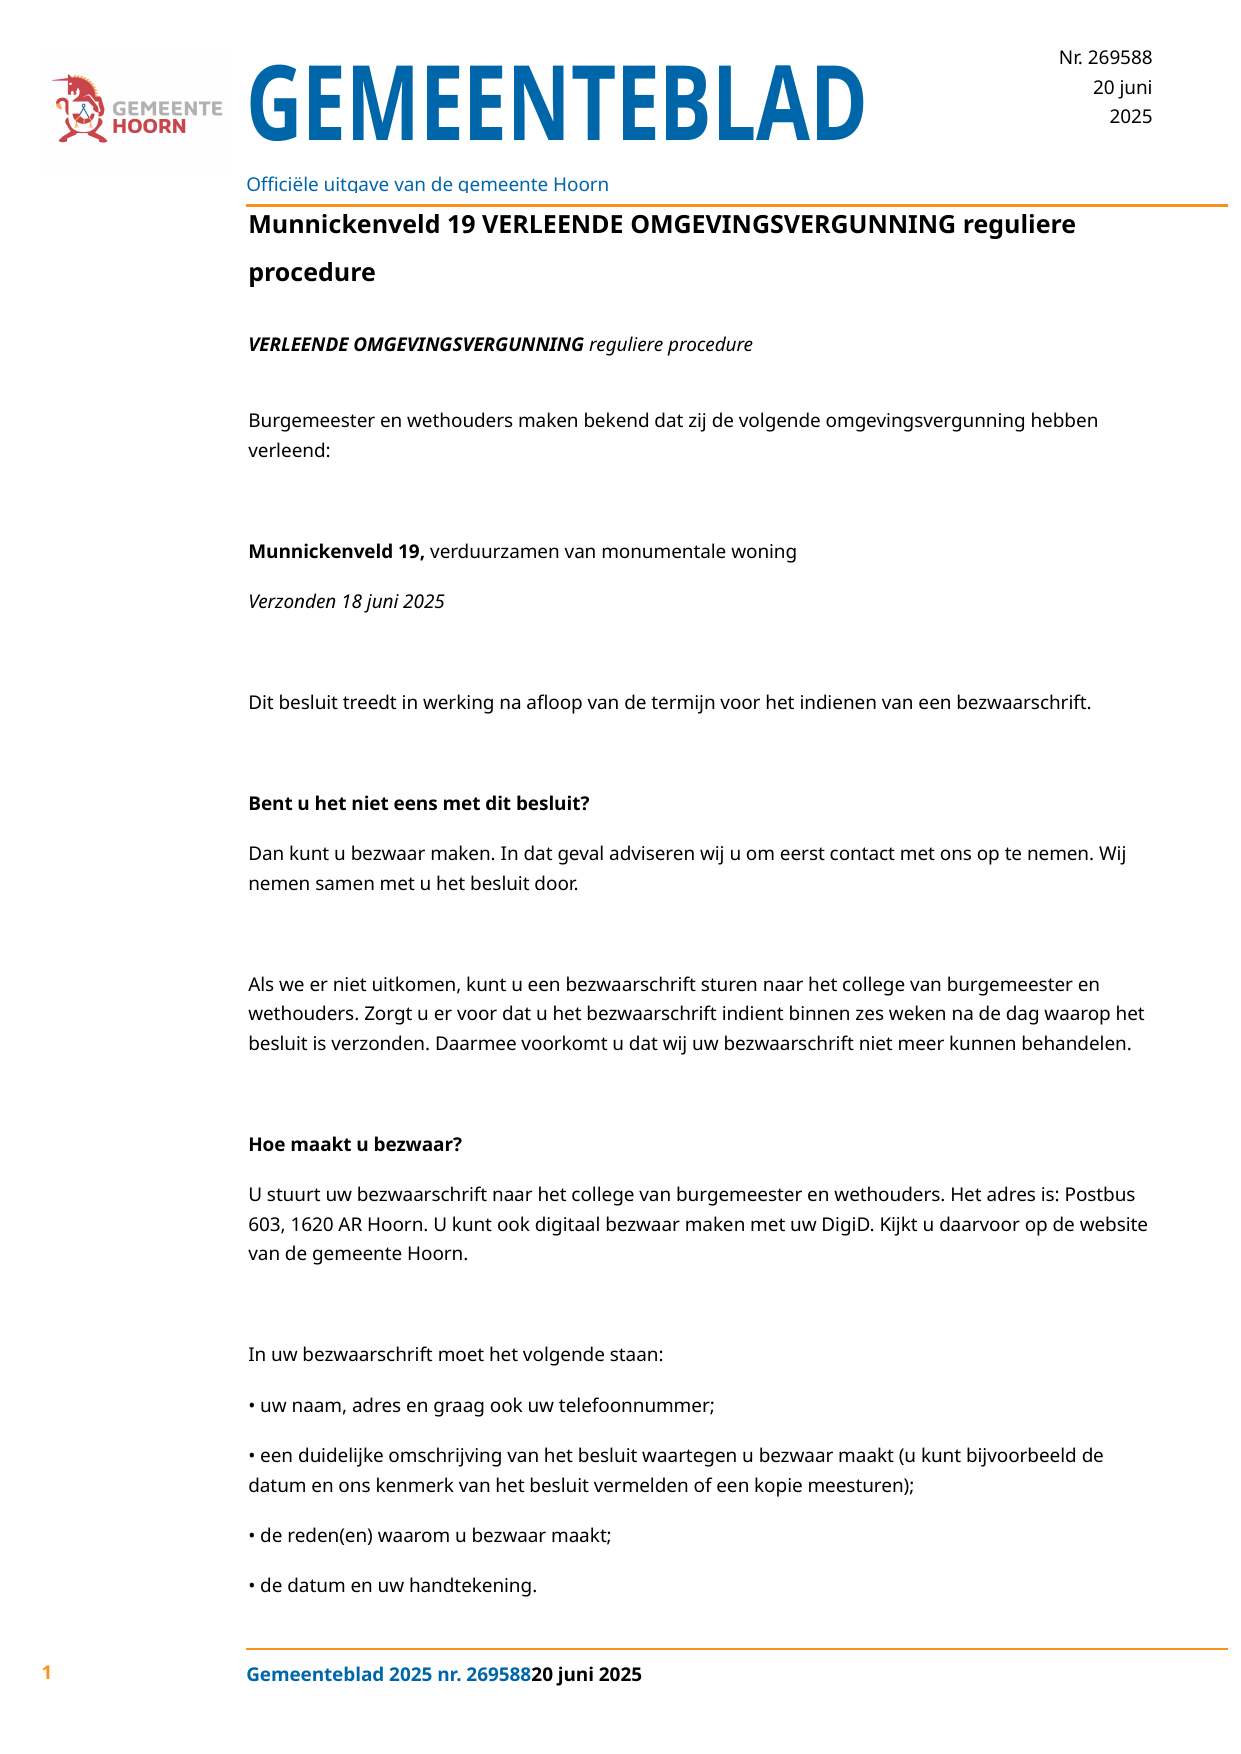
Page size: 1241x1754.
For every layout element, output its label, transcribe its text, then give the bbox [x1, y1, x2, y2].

text Verzonden 18 juni 2025 [248, 588, 1152, 614]
text Burgemeester en wethouders maken bekend dat zij de volgende omgevingsvergunning hebben verleend: [248, 408, 1152, 463]
text • een duidelijke omschrijving van het besluit waartegen u bezwaar maakt (u kunt bijvoorbeeld de datum en ons kenmerk van het besluit vermelden of een kopie meesturen); [248, 1442, 1152, 1497]
text Als we er niet uitkomen, kunt u een bezwaarschrift sturen naar het college van burgemeester en wethouders. Zorgt u er voor dat u het bezwaarschrift indient binnen zes weken na de dag waarop het besluit is verzonden. Daarmee voorkomt u dat wij uw bezwaarschrift niet meer kunnen behandelen. [248, 971, 1152, 1056]
text Hoe maakt u bezwaar? [248, 1131, 1152, 1157]
text In uw bezwaarschrift moet het volgende staan: [248, 1341, 1152, 1367]
text • uw naam, adres en graag ook uw telefoonnummer; [248, 1392, 1152, 1417]
text Dan kunt u bezwaar maken. In dat geval adviseren wij u om eerst contact met ons op te nemen. Wij nemen samen met u het besluit door. [248, 841, 1152, 896]
text U stuurt uw bezwaarschrift naar het college van burgemeester en wethouders. Het adres is: Postbus 603, 1620 AR Hoorn. U kunt ook digitaal bezwaar maken met uw DigiD. Kijkt u daarvoor op de website van de gemeente Hoorn. [248, 1181, 1152, 1266]
text Dit besluit treedt in werking na afloop van de termijn voor het indienen van een bezwaarschrift. [248, 689, 1152, 715]
text • de datum en uw handtekening. [248, 1573, 1152, 1598]
text • de reden(en) waarom u bezwaar maakt; [248, 1522, 1152, 1548]
text VERLEENDE OMGEVINGSVERGUNNING reguliere procedure [248, 331, 1152, 357]
text Munnickenveld 19 VERLEENDE OMGEVINGSVERGUNNING reguliere procedure [248, 207, 1152, 288]
text Bent u het niet eens met dit besluit? [248, 790, 1152, 816]
text Munnickenveld 19, verduurzamen van monumentale woning [248, 538, 1152, 564]
picture [41, 47, 231, 172]
